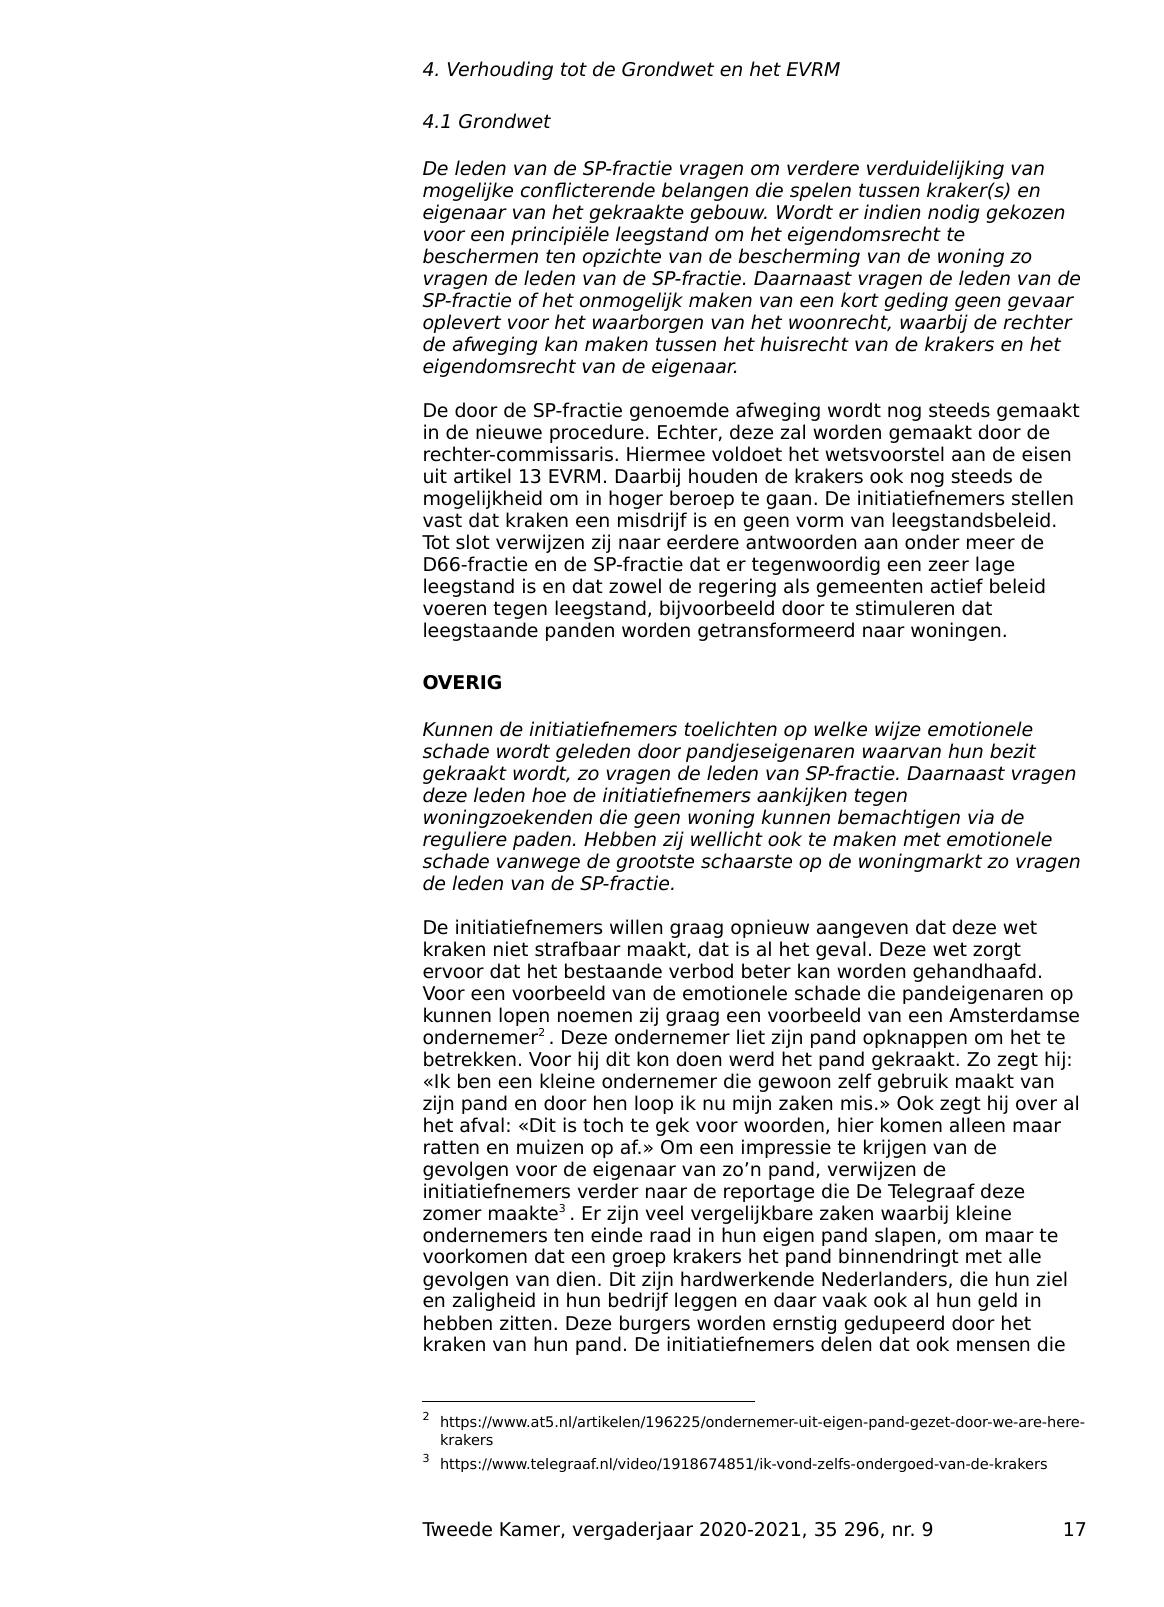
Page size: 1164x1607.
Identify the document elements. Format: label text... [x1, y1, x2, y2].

text De initiatiefnemers willen graag opnieuw aangeven dat deze wet kraken niet strafbaar maakt, dat is al het geval. Deze wet zorgt ervoor dat het bestaande verbod beter kan worden gehandhaafd. Voor een voorbeeld van de emotionele schade die pandeigenaren op kunnen lopen noemen zij graag een voorbeeld van een Amsterdamse ondernemer. Deze ondernemer liet zijn pand opknappen om het te betrekken. Voor hij dit kon doen werd het pand gekraakt. Zo zegt hij: «Ik ben een kleine ondernemer die gewoon zelf gebruik maakt van zijn pand en door hen loop ik nu mijn zaken mis.» Ook zegt hij over al het afval: «Dit is toch te gek voor woorden, hier komen alleen maar ratten en muizen op af.» Om een impressie te krijgen van de gevolgen voor de eigenaar van zo’n pand, verwijzen de initiatiefnemers verder naar de reportage die De Telegraaf deze zomer maakte. Er zijn veel vergelijkbare zaken waarbij kleine ondernemers ten einde raad in hun eigen pand slapen, om maar te voorkomen dat een groep krakers het pand binnendringt met alle gevolgen van dien. Dit zijn hardwerkende Nederlanders, die hun ziel en zaligheid in hun bedrijf leggen en daar vaak ook al hun geld in hebben zitten. Deze burgers worden ernstig gedupeerd door het kraken van hun pand. De initiatiefnemers delen dat ook mensen die [422, 917, 1087, 1356]
subtitle OVERIG [422, 672, 1087, 694]
text De door de SP-fractie genoemde afweging wordt nog steeds gemaakt in de nieuwe procedure. Echter, deze zal worden gemaakt door de rechter-commissaris. Hiermee voldoet het wetsvoorstel aan de eisen uit artikel 13 EVRM. Daarbij houden de krakers ook nog steeds de mogelijkheid om in hoger beroep te gaan. De initiatiefnemers stellen vast dat kraken een misdrijf is en geen vorm van leegstandsbeleid. Tot slot verwijzen zij naar eerdere antwoorden aan onder meer de D66-fractie en de SP-fractie dat er tegenwoordig een zeer lage leegstand is en dat zowel de regering als gemeenten actief beleid voeren tegen leegstand, bijvoorbeeld door te stimuleren dat leegstaande panden worden getransformeerd naar woningen. [422, 400, 1087, 642]
text https://www.at5.nl/artikelen/196225/ondernemer-uit-eigen-pand-gezet-door-we-are-here-krakers [422, 1410, 1087, 1449]
subtitle 4.1 Grondwet [422, 111, 1087, 133]
text Kunnen de initiatiefnemers toelichten op welke wijze emotionele schade wordt geleden door pandjeseigenaren waarvan hun bezit gekraakt wordt, zo vragen de leden van SP-fractie. Daarnaast vragen deze leden hoe de initiatiefnemers aankijken tegen woningzoekenden die geen woning kunnen bemachtigen via de reguliere paden. Hebben zij wellicht ook te maken met emotionele schade vanwege de grootste schaarste op de woningmarkt zo vragen de leden van de SP-fractie. [422, 719, 1087, 894]
text https://www.telegraaf.nl/video/1918674851/ik-vond-zelfs-ondergoed-van-de-krakers [422, 1452, 1087, 1474]
subtitle 4. Verhouding tot de Grondwet en het EVRM [422, 59, 1087, 81]
text De leden van de SP-fractie vragen om verdere verduidelijking van mogelijke conflicterende belangen die spelen tussen kraker(s) en eigenaar van het gekraakte gebouw. Wordt er indien nodig gekozen voor een principiële leegstand om het eigendomsrecht te beschermen ten opzichte van de bescherming van de woning zo vragen de leden van de SP-fractie. Daarnaast vragen de leden van de SP-fractie of het onmogelijk maken van een kort geding geen gevaar oplevert voor het waarborgen van het woonrecht, waarbij de rechter de afweging kan maken tussen het huisrecht van de krakers en het eigendomsrecht van de eigenaar. [422, 158, 1087, 378]
